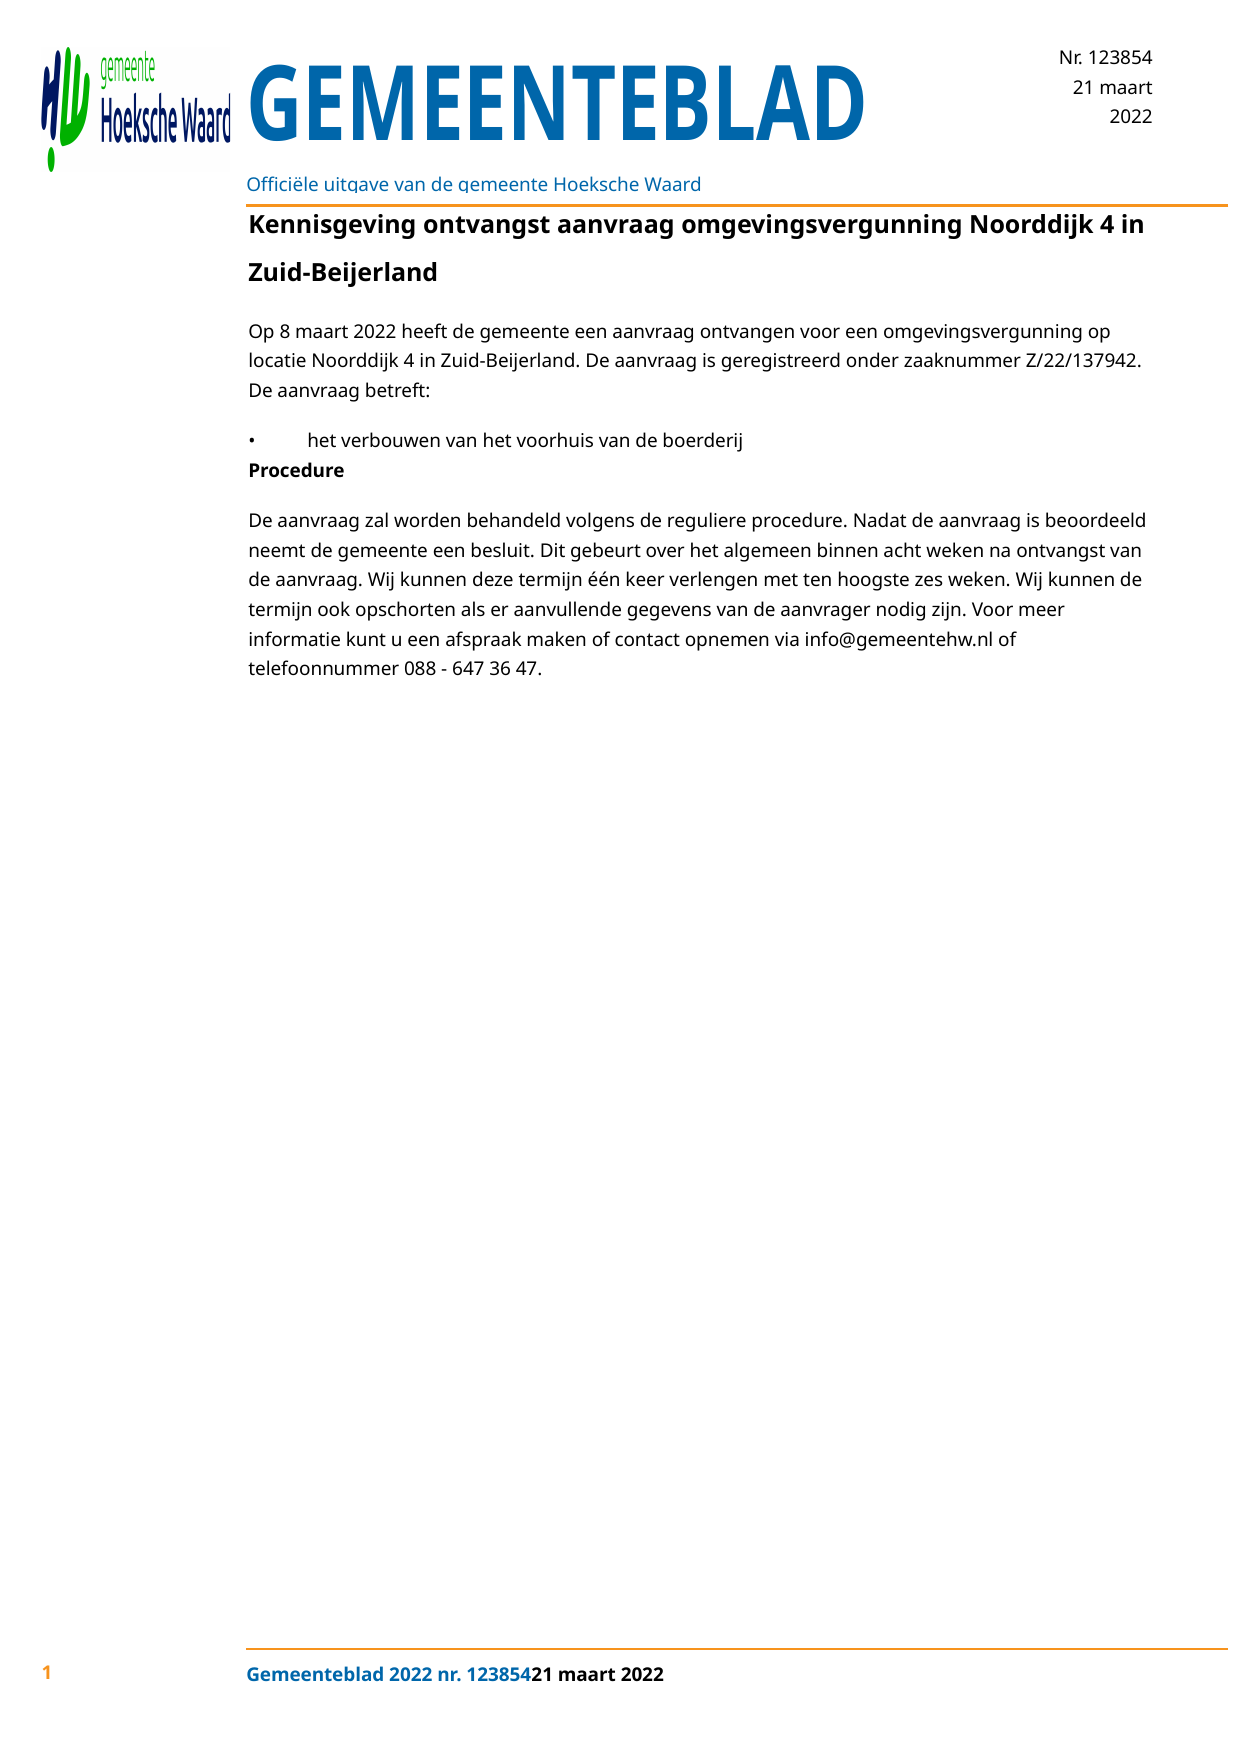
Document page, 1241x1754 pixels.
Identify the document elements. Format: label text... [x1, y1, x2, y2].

text De aanvraag zal worden behandeld volgens de reguliere procedure. Nadat de aanvraag is beoordeeld neemt de gemeente een besluit. Dit gebeurt over het algemeen binnen acht weken na ontvangst van de aanvraag. Wij kunnen deze termijn één keer verlengen met ten hoogste zes weken. Wij kunnen de termijn ook opschorten als er aanvullende gegevens van de aanvrager nodig zijn. Voor meer informatie kunt u een afspraak maken of contact opnemen via info@gemeentehw.nl of telefoonnummer 088 - 647 36 47. [248, 507, 1152, 681]
text Kennisgeving ontvangst aanvraag omgevingsvergunning Noorddijk 4 in Zuid-Beijerland [248, 207, 1152, 288]
text Op 8 maart 2022 heeft de gemeente een aanvraag ontvangen voor een omgevingsvergunning op locatie Noorddijk 4 in Zuid-Beijerland. De aanvraag is geregistreerd onder zaaknummer Z/22/137942. De aanvraag betreft: [248, 318, 1152, 403]
list het verbouwen van het voorhuis van de boerderij [248, 427, 1152, 453]
text Procedure [248, 457, 1152, 483]
picture [41, 47, 231, 172]
